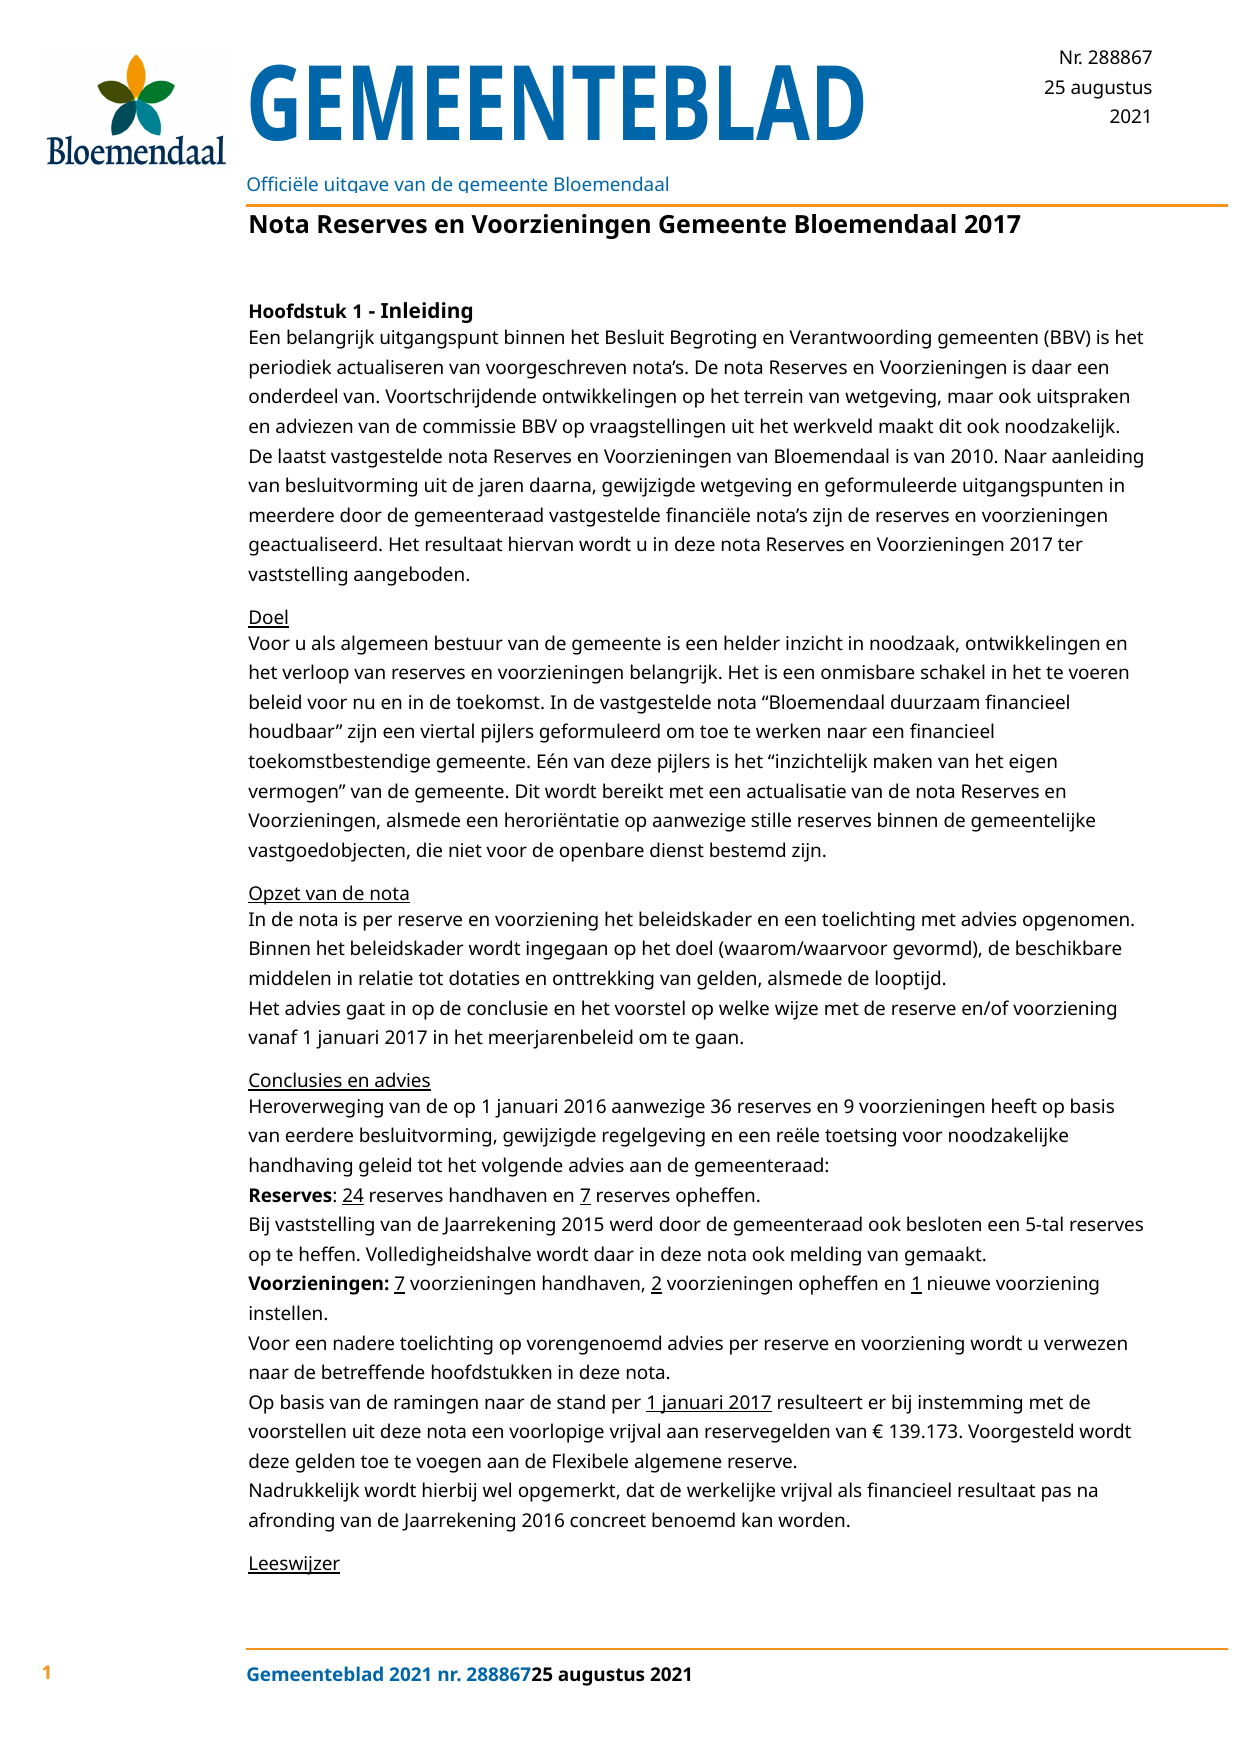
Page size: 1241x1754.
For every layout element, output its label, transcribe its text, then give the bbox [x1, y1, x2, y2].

text Hoofdstuk 1 - Inleiding [248, 296, 1152, 324]
text In de nota is per reserve en voorziening het beleidskader en een toelichting met advies opgenomen. Binnen het beleidskader wordt ingegaan op het doel (waarom/waarvoor gevormd), de beschikbare middelen in relatie tot dotaties en onttrekking van gelden, alsmede de looptijd. [248, 906, 1152, 991]
text Leeswijzer [248, 1550, 1152, 1576]
text Een belangrijk uitgangspunt binnen het Besluit Begroting en Verantwoording gemeenten (BBV) is het periodiek actualiseren van voorgeschreven nota’s. De nota Reserves en Voorzieningen is daar een onderdeel van. Voortschrijdende ontwikkelingen op het terrein van wetgeving, maar ook uitspraken en adviezen van de commissie BBV op vraagstellingen uit het werkveld maakt dit ook noodzakelijk. [248, 324, 1152, 439]
text Het advies gaat in op de conclusie en het voorstel op welke wijze met de reserve en/of voorziening vanaf 1 januari 2017 in het meerjarenbeleid om te gaan. [248, 995, 1152, 1050]
text Nadrukkelijk wordt hierbij wel opgemerkt, dat de werkelijke vrijval als financieel resultaat pas na afronding van de Jaarrekening 2016 concreet benoemd kan worden. [248, 1478, 1152, 1533]
picture [41, 47, 231, 172]
text Voorzieningen: 7 voorzieningen handhaven, 2 voorzieningen opheffen en 1 nieuwe voorziening instellen. [248, 1271, 1152, 1326]
text Nota Reserves en Voorzieningen Gemeente Bloemendaal 2017 [248, 207, 1152, 241]
text Opzet van de nota [248, 880, 1152, 906]
text Doel [248, 604, 1152, 630]
text Heroverweging van de op 1 januari 2016 aanwezige 36 reserves en 9 voorzieningen heeft op basis van eerdere besluitvorming, gewijzigde regelgeving en een reële toetsing voor noodzakelijke handhaving geleid tot het volgende advies aan de gemeenteraad: [248, 1093, 1152, 1178]
text Voor een nadere toelichting op vorengenoemd advies per reserve en voorziening wordt u verwezen naar de betreffende hoofdstukken in deze nota. [248, 1330, 1152, 1385]
text Conclusies en advies [248, 1067, 1152, 1093]
text Bij vaststelling van de Jaarrekening 2015 werd door de gemeenteraad ook besloten een 5-tal reserves op te heffen. Volledigheidshalve wordt daar in deze nota ook melding van gemaakt. [248, 1211, 1152, 1267]
text Voor u als algemeen bestuur van de gemeente is een helder inzicht in noodzaak, ontwikkelingen en het verloop van reserves en voorzieningen belangrijk. Het is een onmisbare schakel in het te voeren beleid voor nu en in de toekomst. In de vastgestelde nota “Bloemendaal duurzaam financieel houdbaar” zijn een viertal pijlers geformuleerd om toe te werken naar een financieel toekomstbestendige gemeente. Eén van deze pijlers is het “inzichtelijk maken van het eigen vermogen” van de gemeente. Dit wordt bereikt met een actualisatie van de nota Reserves en Voorzieningen, alsmede een heroriëntatie op aanwezige stille reserves binnen de gemeentelijke vastgoedobjecten, die niet voor de openbare dienst bestemd zijn. [248, 630, 1152, 863]
text Reserves: 24 reserves handhaven en 7 reserves opheffen. [248, 1182, 1152, 1208]
text Op basis van de ramingen naar de stand per 1 januari 2017 resulteert er bij instemming met de voorstellen uit deze nota een voorlopige vrijval aan reservegelden van € 139.173. Voorgesteld wordt deze gelden toe te voegen aan de Flexibele algemene reserve. [248, 1389, 1152, 1474]
text De laatst vastgestelde nota Reserves en Voorzieningen van Bloemendaal is van 2010. Naar aanleiding van besluitvorming uit de jaren daarna, gewijzigde wetgeving en geformuleerde uitgangspunten in meerdere door de gemeenteraad vastgestelde financiële nota’s zijn de reserves en voorzieningen geactualiseerd. Het resultaat hiervan wordt u in deze nota Reserves en Voorzieningen 2017 ter vaststelling aangeboden. [248, 443, 1152, 587]
